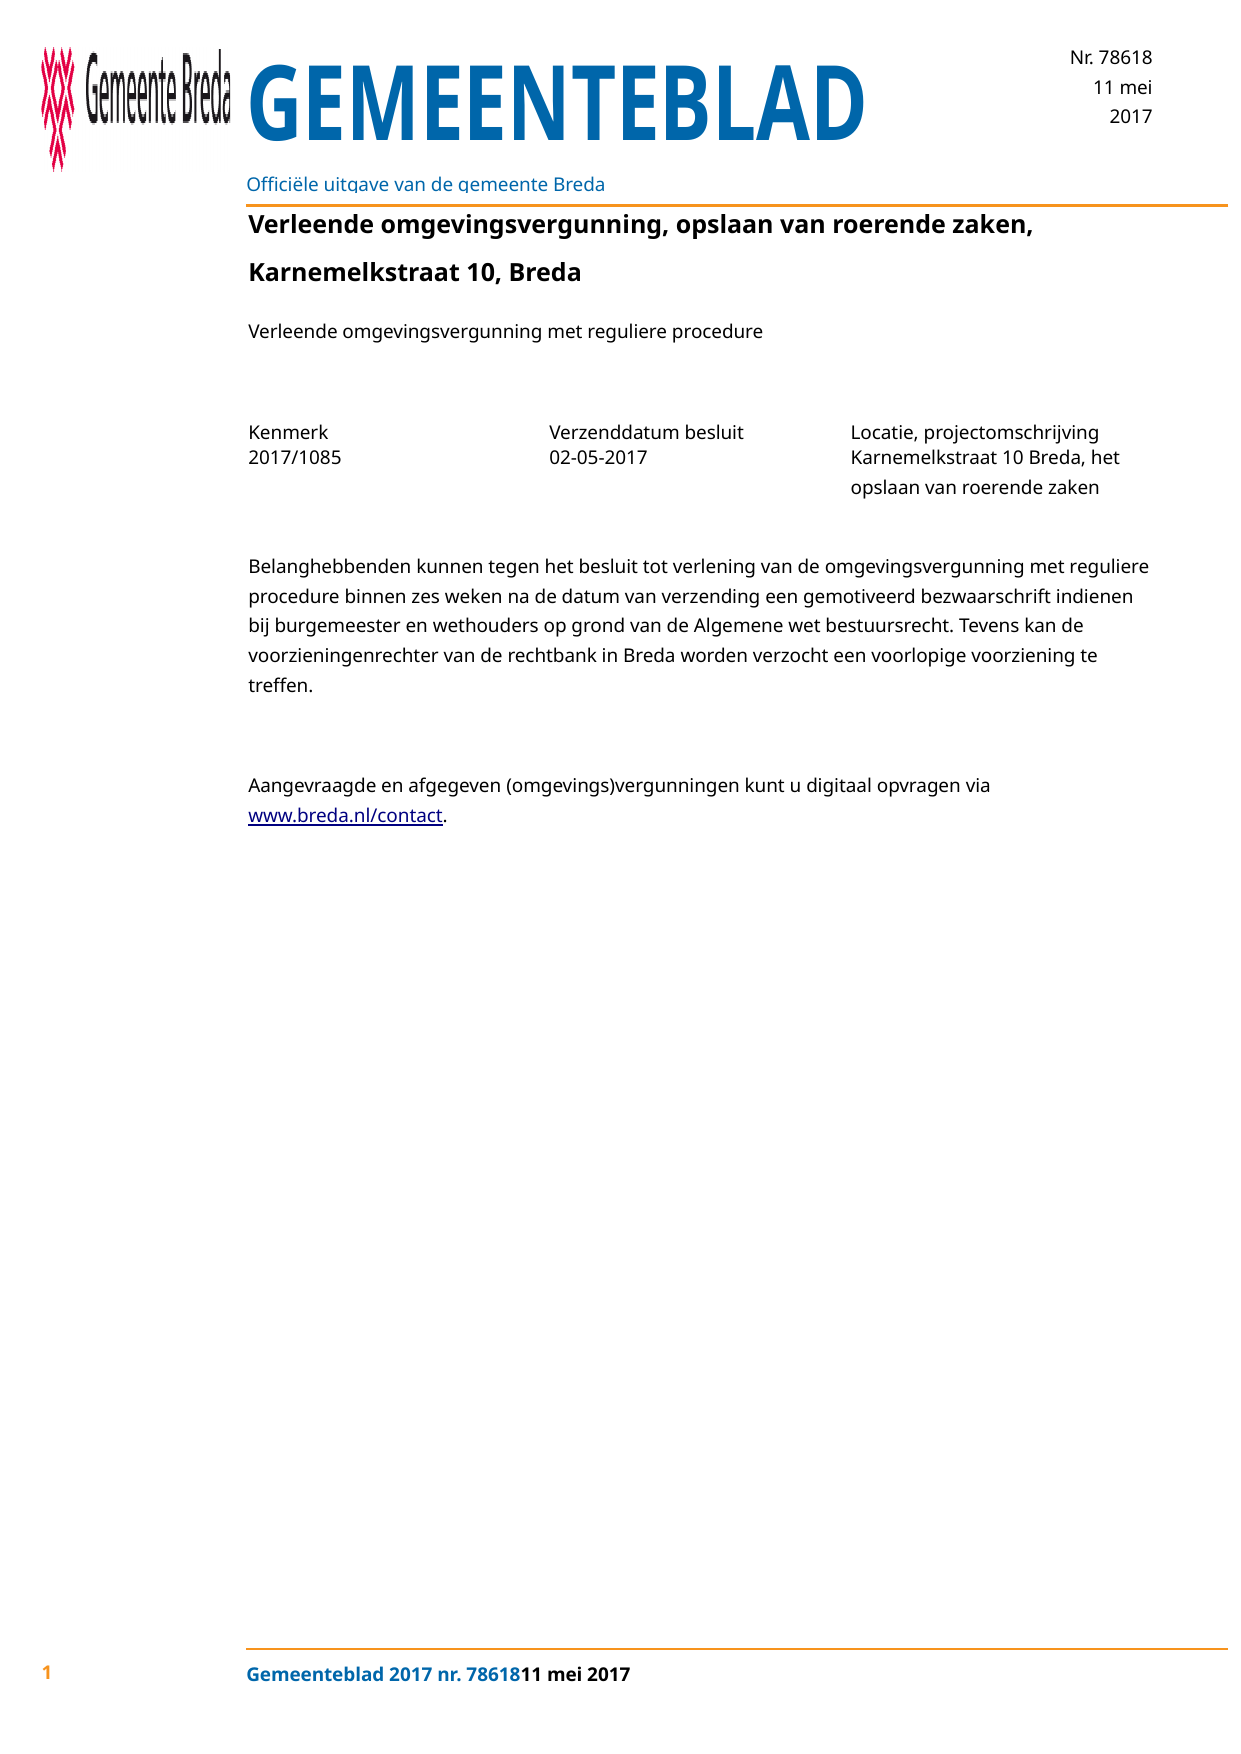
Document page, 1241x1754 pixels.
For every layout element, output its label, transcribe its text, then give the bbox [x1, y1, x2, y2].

table_header Kenmerk [248, 419, 549, 444]
table_cell 2017/1085 [248, 445, 549, 500]
table_header Locatie, projectomschrijving [850, 419, 1152, 444]
text Verleende omgevingsvergunning met reguliere procedure [248, 318, 1152, 344]
table_cell Karnemelkstraat 10 Breda, het opslaan van roerende zaken [850, 445, 1152, 500]
text Belanghebbenden kunnen tegen het besluit tot verlening van de omgevingsvergunning met reguliere procedure binnen zes weken na de datum van verzending een gemotiveerd bezwaarschrift indienen bij burgemeester en wethouders op grond van de Algemene wet bestuursrecht. Tevens kan de voorzieningenrechter van de rechtbank in Breda worden verzocht een voorlopige voorziening te treffen. [248, 553, 1152, 698]
table_cell 02-05-2017 [549, 445, 850, 500]
table_header Verzenddatum besluit [549, 419, 850, 444]
picture [41, 47, 231, 172]
text Aangevraagde en afgegeven (omgevings)vergunningen kunt u digitaal opvragen via www.breda.nl/contact. [248, 773, 1152, 828]
text Verleende omgevingsvergunning, opslaan van roerende zaken, Karnemelkstraat 10, Breda [248, 207, 1152, 288]
